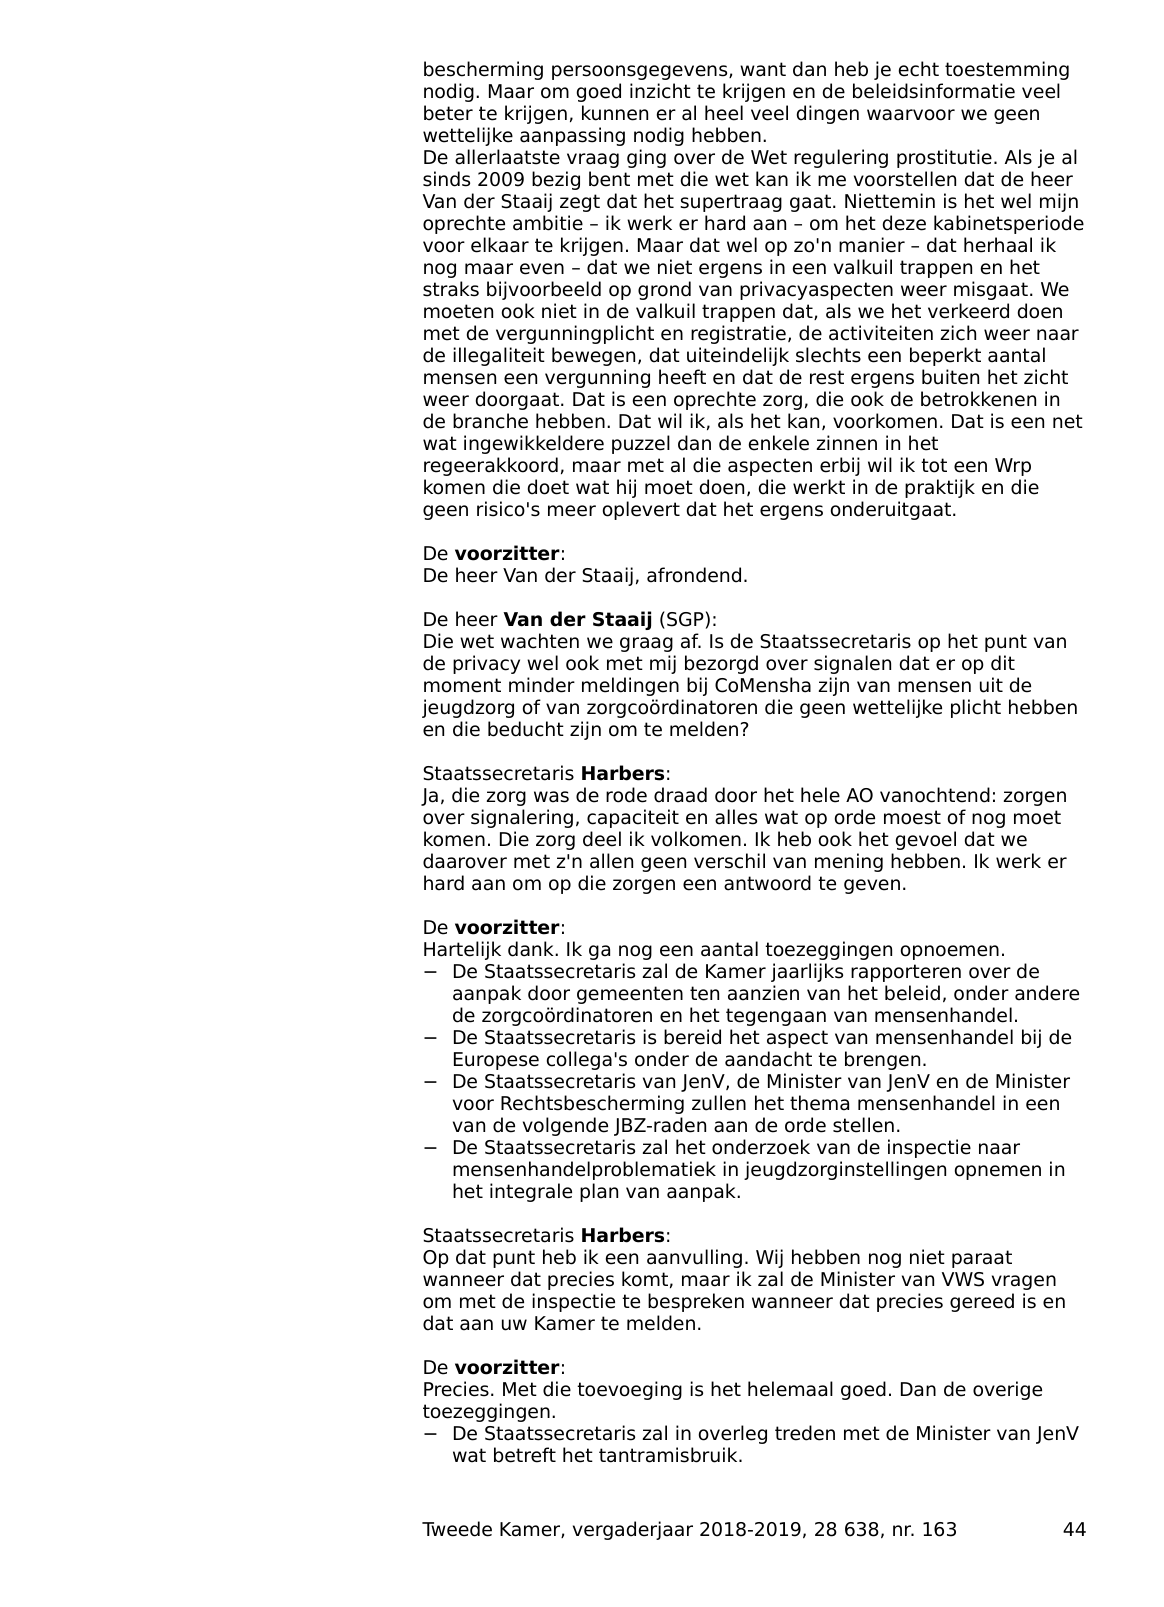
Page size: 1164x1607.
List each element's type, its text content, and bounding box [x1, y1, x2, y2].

text Staatssecretaris Harbers: [422, 1225, 1087, 1247]
text Hartelijk dank. Ik ga nog een aantal toezeggingen opnoemen. [422, 939, 1087, 961]
text Op dat punt heb ik een aanvulling. Wij hebben nog niet paraat wanneer dat precies komt, maar ik zal de Minister van VWS vragen om met de inspectie te bespreken wanneer dat precies gereed is en dat aan uw Kamer te melden. [422, 1247, 1087, 1335]
text Ja, die zorg was de rode draad door het hele AO vanochtend: zorgen over signalering, capaciteit en alles wat op orde moest of nog moet komen. Die zorg deel ik volkomen. Ik heb ook het gevoel dat we daarover met z'n allen geen verschil van mening hebben. Ik werk er hard aan om op die zorgen een antwoord te geven. [422, 785, 1087, 895]
text De allerlaatste vraag ging over de Wet regulering prostitutie. Als je al sinds 2009 bezig bent met die wet kan ik me voorstellen dat de heer Van der Staaij zegt dat het supertraag gaat. Niettemin is het wel mijn oprechte ambitie – ik werk er hard aan – om het deze kabinetsperiode voor elkaar te krijgen. Maar dat wel op zo'n manier – dat herhaal ik nog maar even – dat we niet ergens in een valkuil trappen en het straks bijvoorbeeld op grond van privacyaspecten weer misgaat. We moeten ook niet in de valkuil trappen dat, als we het verkeerd doen met de vergunningplicht en registratie, de activiteiten zich weer naar de illegaliteit bewegen, dat uiteindelijk slechts een beperkt aantal mensen een vergunning heeft en dat de rest ergens buiten het zicht weer doorgaat. Dat is een oprechte zorg, die ook de betrokkenen in de branche hebben. Dat wil ik, als het kan, voorkomen. Dat is een net wat ingewikkeldere puzzel dan de enkele zinnen in het regeerakkoord, maar met al die aspecten erbij wil ik tot een Wrp komen die doet wat hij moet doen, die werkt in de praktijk en die geen risico's meer oplevert dat het ergens onderuitgaat. [422, 147, 1087, 521]
text − De Staatssecretaris zal de Kamer jaarlijks rapporteren over de aanpak door gemeenten ten aanzien van het beleid, onder andere de zorgcoördinatoren en het tegengaan van mensenhandel. [422, 961, 1087, 1027]
text bescherming persoonsgegevens, want dan heb je echt toestemming nodig. Maar om goed inzicht te krijgen en de beleidsinformatie veel beter te krijgen, kunnen er al heel veel dingen waarvoor we geen wettelijke aanpassing nodig hebben. [422, 59, 1087, 147]
text − De Staatssecretaris zal in overleg treden met de Minister van JenV wat betreft het tantramisbruik. [422, 1423, 1087, 1467]
text De heer Van der Staaij (SGP): [422, 609, 1087, 631]
text − De Staatssecretaris zal het onderzoek van de inspectie naar mensenhandelproblematiek in jeugdzorginstellingen opnemen in het integrale plan van aanpak. [422, 1137, 1087, 1203]
text Die wet wachten we graag af. Is de Staatssecretaris op het punt van de privacy wel ook met mij bezorgd over signalen dat er op dit moment minder meldingen bij CoMensha zijn van mensen uit de jeugdzorg of van zorgcoördinatoren die geen wettelijke plicht hebben en die beducht zijn om te melden? [422, 631, 1087, 741]
text Precies. Met die toevoeging is het helemaal goed. Dan de overige toezeggingen. [422, 1379, 1087, 1423]
text De voorzitter: [422, 1357, 1087, 1379]
text De voorzitter: [422, 917, 1087, 939]
text De heer Van der Staaij, afrondend. [422, 565, 1087, 587]
text − De Staatssecretaris van JenV, de Minister van JenV en de Minister voor Rechtsbescherming zullen het thema mensenhandel in een van de volgende JBZ-raden aan de orde stellen. [422, 1071, 1087, 1137]
text Staatssecretaris Harbers: [422, 763, 1087, 785]
text − De Staatssecretaris is bereid het aspect van mensenhandel bij de Europese collega's onder de aandacht te brengen. [422, 1027, 1087, 1071]
text De voorzitter: [422, 543, 1087, 565]
